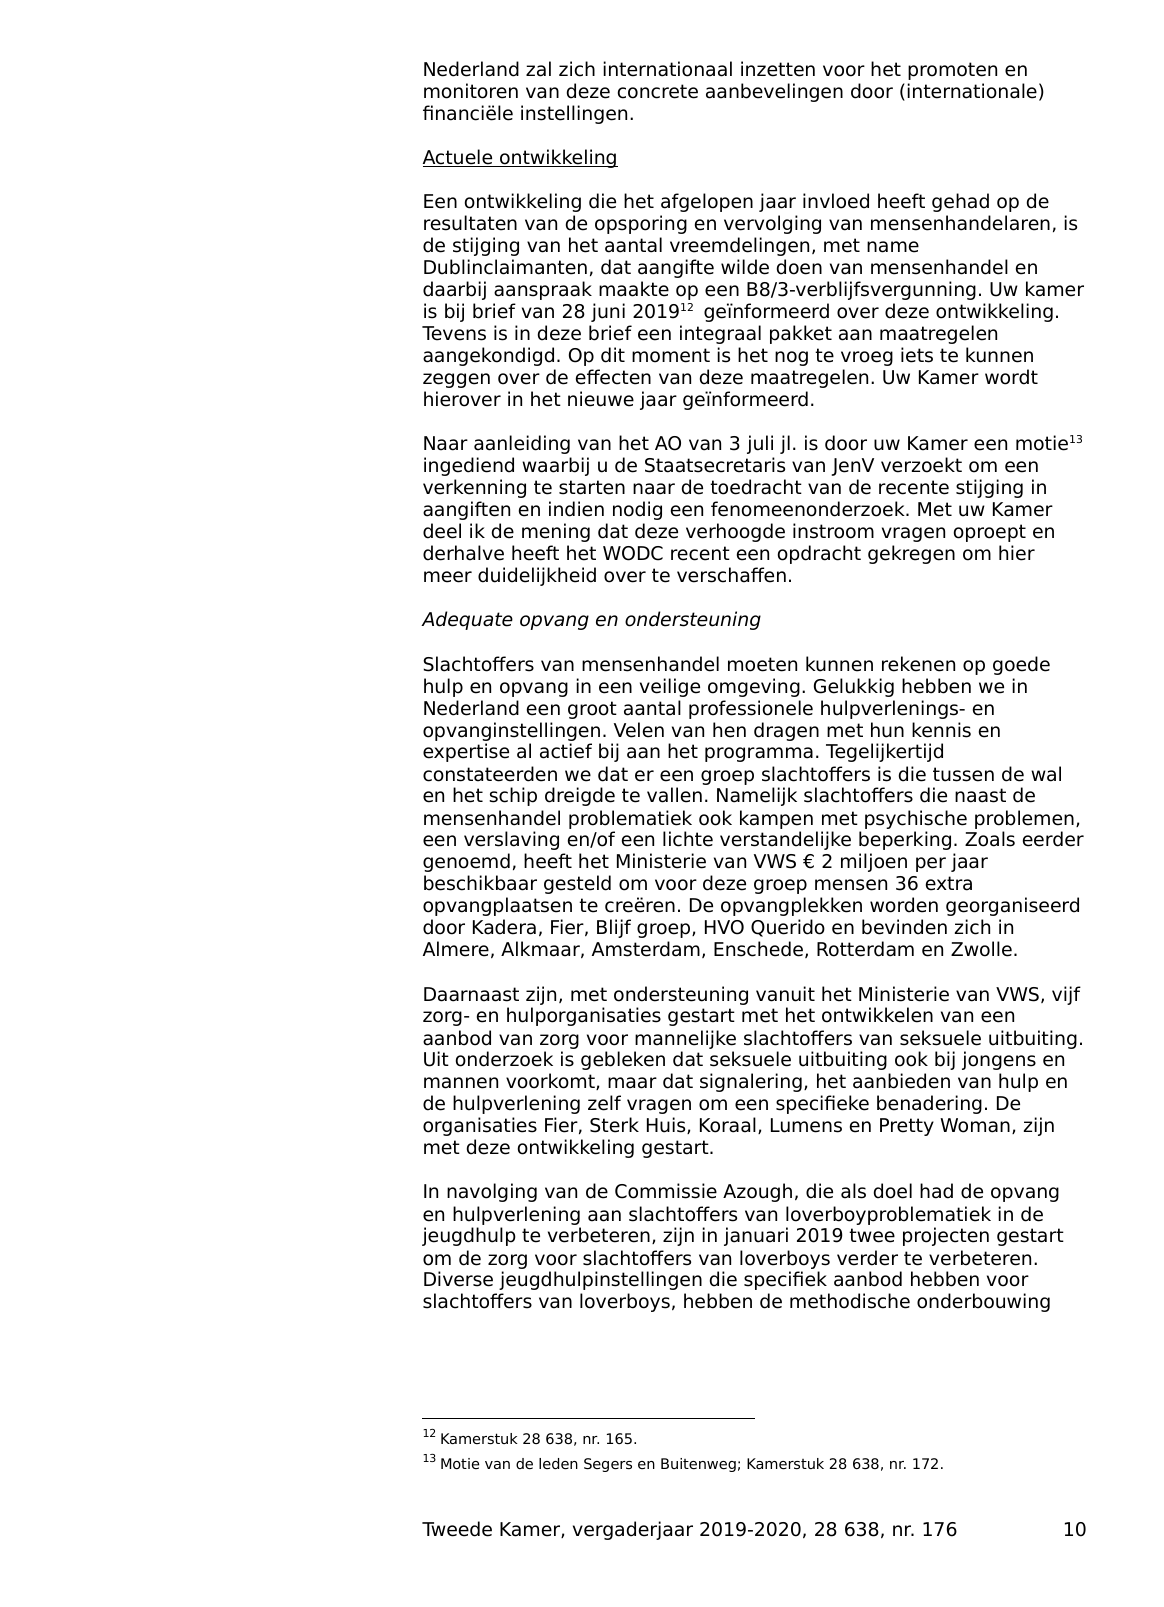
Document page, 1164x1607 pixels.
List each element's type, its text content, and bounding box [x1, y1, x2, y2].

subtitle Adequate opvang en ondersteuning [422, 609, 1087, 631]
text Nederland zal zich internationaal inzetten voor het promoten en monitoren van deze concrete aanbevelingen door (internationale) financiële instellingen. [422, 59, 1087, 125]
text Daarnaast zijn, met ondersteuning vanuit het Ministerie van VWS, vijf zorg- en hulporganisaties gestart met het ontwikkelen van een aanbod van zorg voor mannelijke slachtoffers van seksuele uitbuiting. Uit onderzoek is gebleken dat seksuele uitbuiting ook bij jongens en mannen voorkomt, maar dat signalering, het aanbieden van hulp en de hulpverlening zelf vragen om een specifieke benadering. De organisaties Fier, Sterk Huis, Koraal, Lumens en Pretty Woman, zijn met deze ontwikkeling gestart. [422, 983, 1087, 1159]
text Kamerstuk 28 638, nr. 165. [422, 1427, 1087, 1449]
text Naar aanleiding van het AO van 3 juli jl. is door uw Kamer een motie ingediend waarbij u de Staatsecretaris van JenV verzoekt om een verkenning te starten naar de toedracht van de recente stijging in aangiften en indien nodig een fenomeenonderzoek. Met uw Kamer deel ik de mening dat deze verhoogde instroom vragen oproept en derhalve heeft het WODC recent een opdracht gekregen om hier meer duidelijkheid over te verschaffen. [422, 433, 1087, 587]
text In navolging van de Commissie Azough, die als doel had de opvang en hulpverlening aan slachtoffers van loverboyproblematiek in de jeugdhulp te verbeteren, zijn in januari 2019 twee projecten gestart om de zorg voor slachtoffers van loverboys verder te verbeteren. Diverse jeugdhulpinstellingen die specifiek aanbod hebben voor slachtoffers van loverboys, hebben de methodische onderbouwing [422, 1181, 1087, 1313]
subtitle Actuele ontwikkeling [422, 147, 1087, 169]
text Slachtoffers van mensenhandel moeten kunnen rekenen op goede hulp en opvang in een veilige omgeving. Gelukkig hebben we in Nederland een groot aantal professionele hulpverlenings- en opvanginstellingen. Velen van hen dragen met hun kennis en expertise al actief bij aan het programma. Tegelijkertijd constateerden we dat er een groep slachtoffers is die tussen de wal en het schip dreigde te vallen. Namelijk slachtoffers die naast de mensenhandel problematiek ook kampen met psychische problemen, een verslaving en/of een lichte verstandelijke beperking. Zoals eerder genoemd, heeft het Ministerie van VWS € 2 miljoen per jaar beschikbaar gesteld om voor deze groep mensen 36 extra opvangplaatsen te creëren. De opvangplekken worden georganiseerd door Kadera, Fier, Blijf groep, HVO Querido en bevinden zich in Almere, Alkmaar, Amsterdam, Enschede, Rotterdam en Zwolle. [422, 653, 1087, 961]
text Motie van de leden Segers en Buitenweg; Kamerstuk 28 638, nr. 172. [422, 1452, 1087, 1474]
text Een ontwikkeling die het afgelopen jaar invloed heeft gehad op de resultaten van de opsporing en vervolging van mensenhandelaren, is de stijging van het aantal vreemdelingen, met name Dublinclaimanten, dat aangifte wilde doen van mensenhandel en daarbij aanspraak maakte op een B8/3-verblijfsvergunning. Uw kamer is bij brief van 28 juni 2019 geïnformeerd over deze ontwikkeling. Tevens is in deze brief een integraal pakket aan maatregelen aangekondigd. Op dit moment is het nog te vroeg iets te kunnen zeggen over de effecten van deze maatregelen. Uw Kamer wordt hierover in het nieuwe jaar geïnformeerd. [422, 191, 1087, 411]
